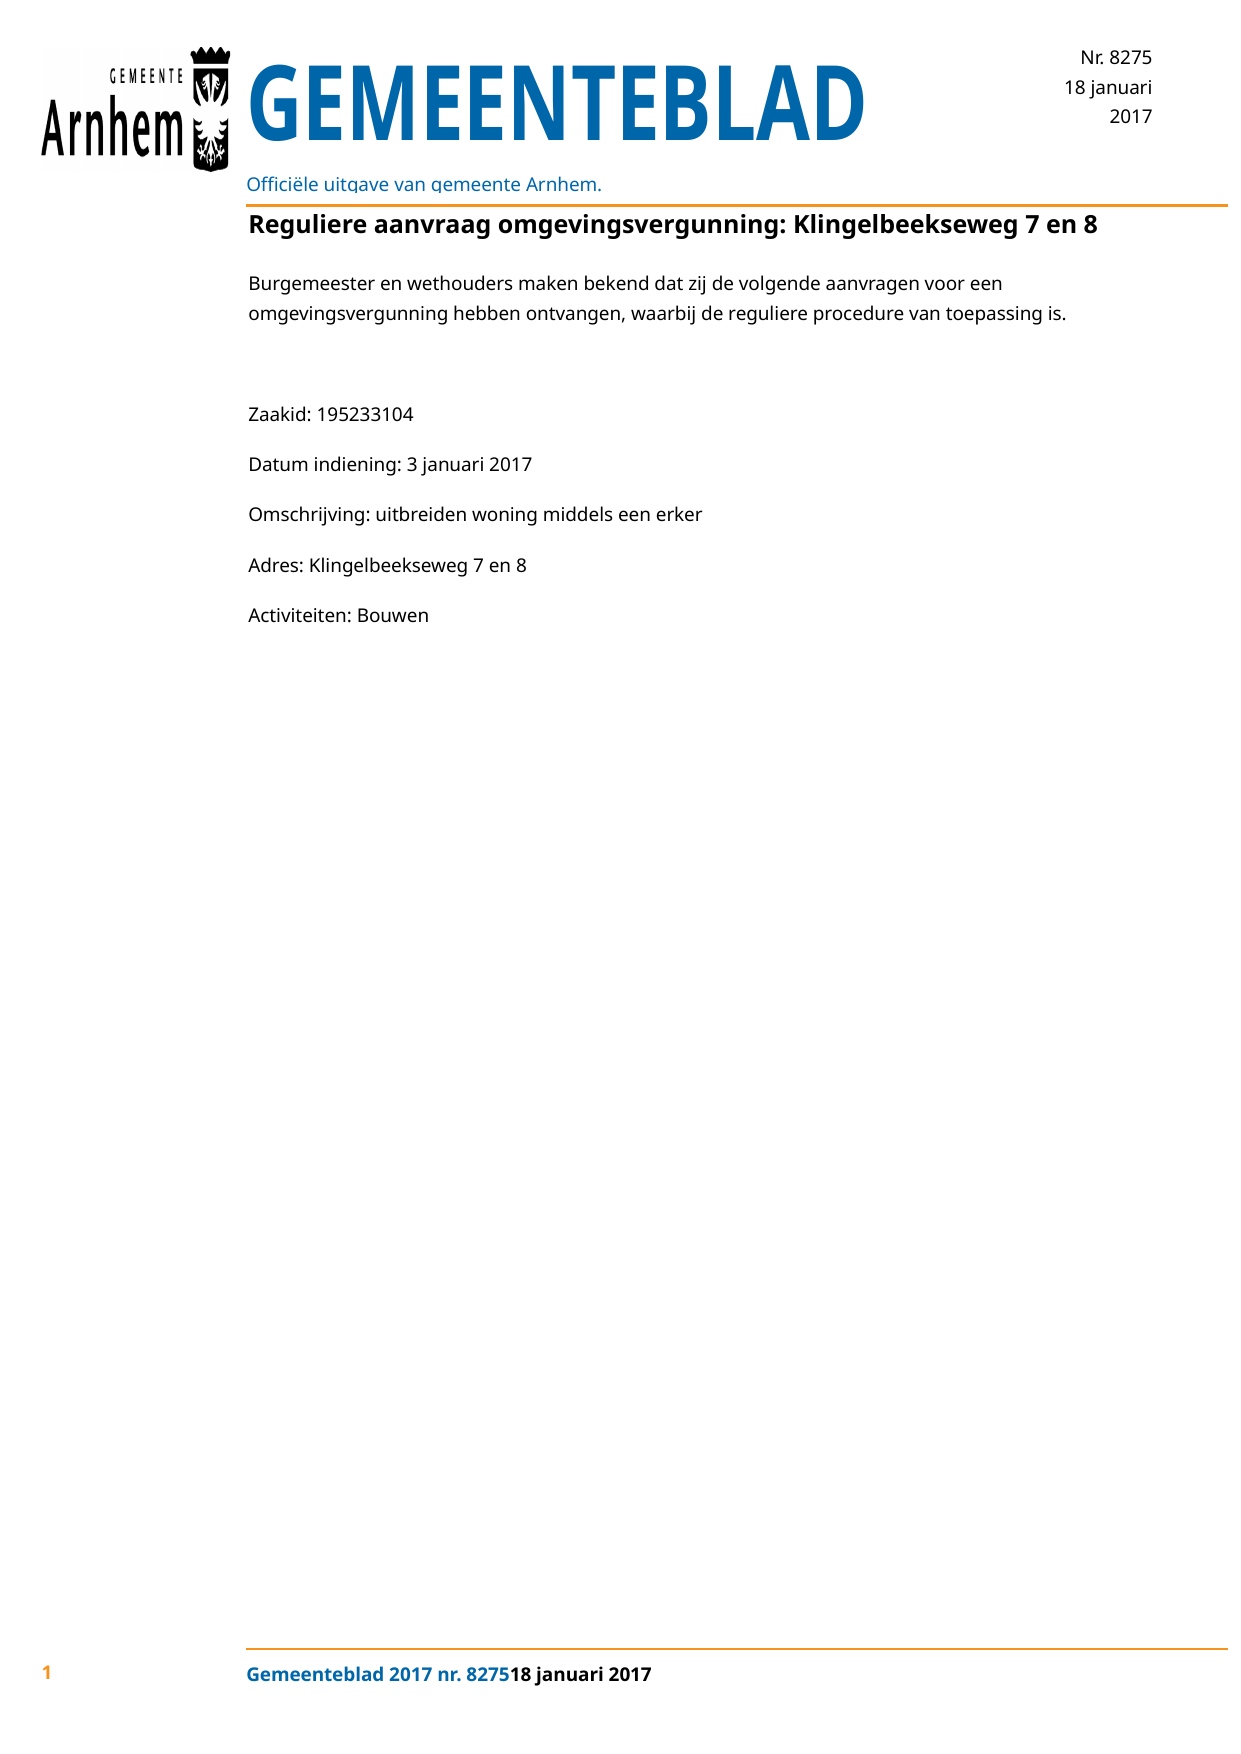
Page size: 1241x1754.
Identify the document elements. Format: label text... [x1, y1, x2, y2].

text Activiteiten: Bouwen [248, 602, 1152, 628]
text Adres: Klingelbeekseweg 7 en 8 [248, 552, 1152, 578]
text Datum indiening: 3 januari 2017 [248, 451, 1152, 477]
text Reguliere aanvraag omgevingsvergunning: Klingelbeekseweg 7 en 8 [248, 207, 1152, 241]
text Omschrijving: uitbreiden woning middels een erker [248, 502, 1152, 527]
picture [41, 47, 231, 172]
text Burgemeester en wethouders maken bekend dat zij de volgende aanvragen voor een omgevingsvergunning hebben ontvangen, waarbij de reguliere procedure van toepassing is. [248, 270, 1152, 326]
text Zaakid: 195233104 [248, 401, 1152, 426]
